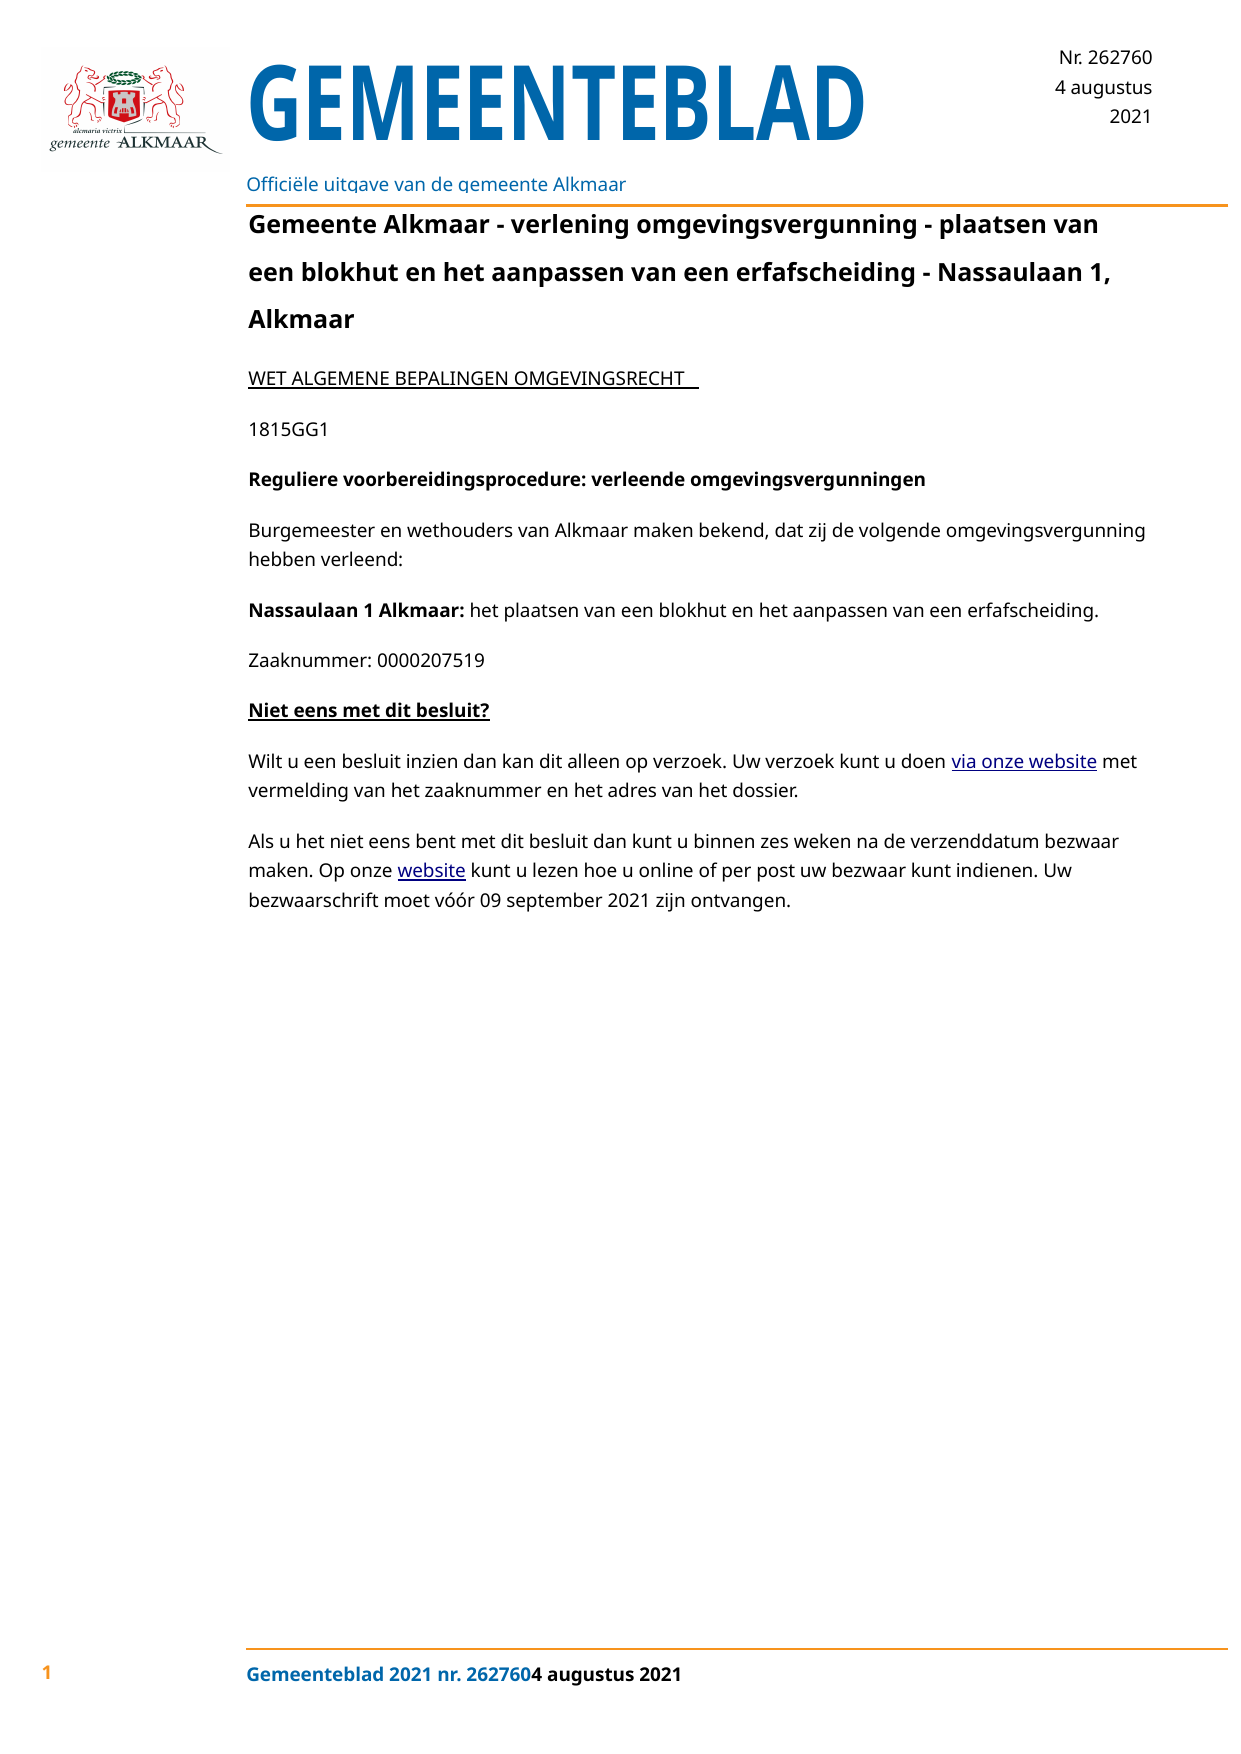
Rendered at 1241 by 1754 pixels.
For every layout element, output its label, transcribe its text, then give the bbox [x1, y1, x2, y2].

text Wilt u een besluit inzien dan kan dit alleen op verzoek. Uw verzoek kunt u doen via onze website met vermelding van het zaaknummer en het adres van het dossier. [248, 748, 1152, 803]
text Nassaulaan 1 Alkmaar: het plaatsen van een blokhut en het aanpassen van een erfafscheiding. [248, 597, 1152, 622]
text Reguliere voorbereidingsprocedure: verleende omgevingsvergunningen [248, 466, 1152, 492]
text 1815GG1 [248, 416, 1152, 442]
picture [41, 47, 231, 172]
text Gemeente Alkmaar - verlening omgevingsvergunning - plaatsen van een blokhut en het aanpassen van een erfafscheiding - Nassaulaan 1, Alkmaar [248, 207, 1152, 336]
text Zaaknummer: 0000207519 [248, 647, 1152, 673]
text WET ALGEMENE BEPALINGEN OMGEVINGSRECHT [248, 366, 1152, 391]
text Als u het niet eens bent met dit besluit dan kunt u binnen zes weken na de verzenddatum bezwaar maken. Op onze website kunt u lezen hoe u online of per post uw bezwaar kunt indienen. Uw bezwaarschrift moet vóór 09 september 2021 zijn ontvangen. [248, 828, 1152, 913]
text Niet eens met dit besluit? [248, 698, 1152, 723]
text Burgemeester en wethouders van Alkmaar maken bekend, dat zij de volgende omgevingsvergunning hebben verleend: [248, 517, 1152, 572]
